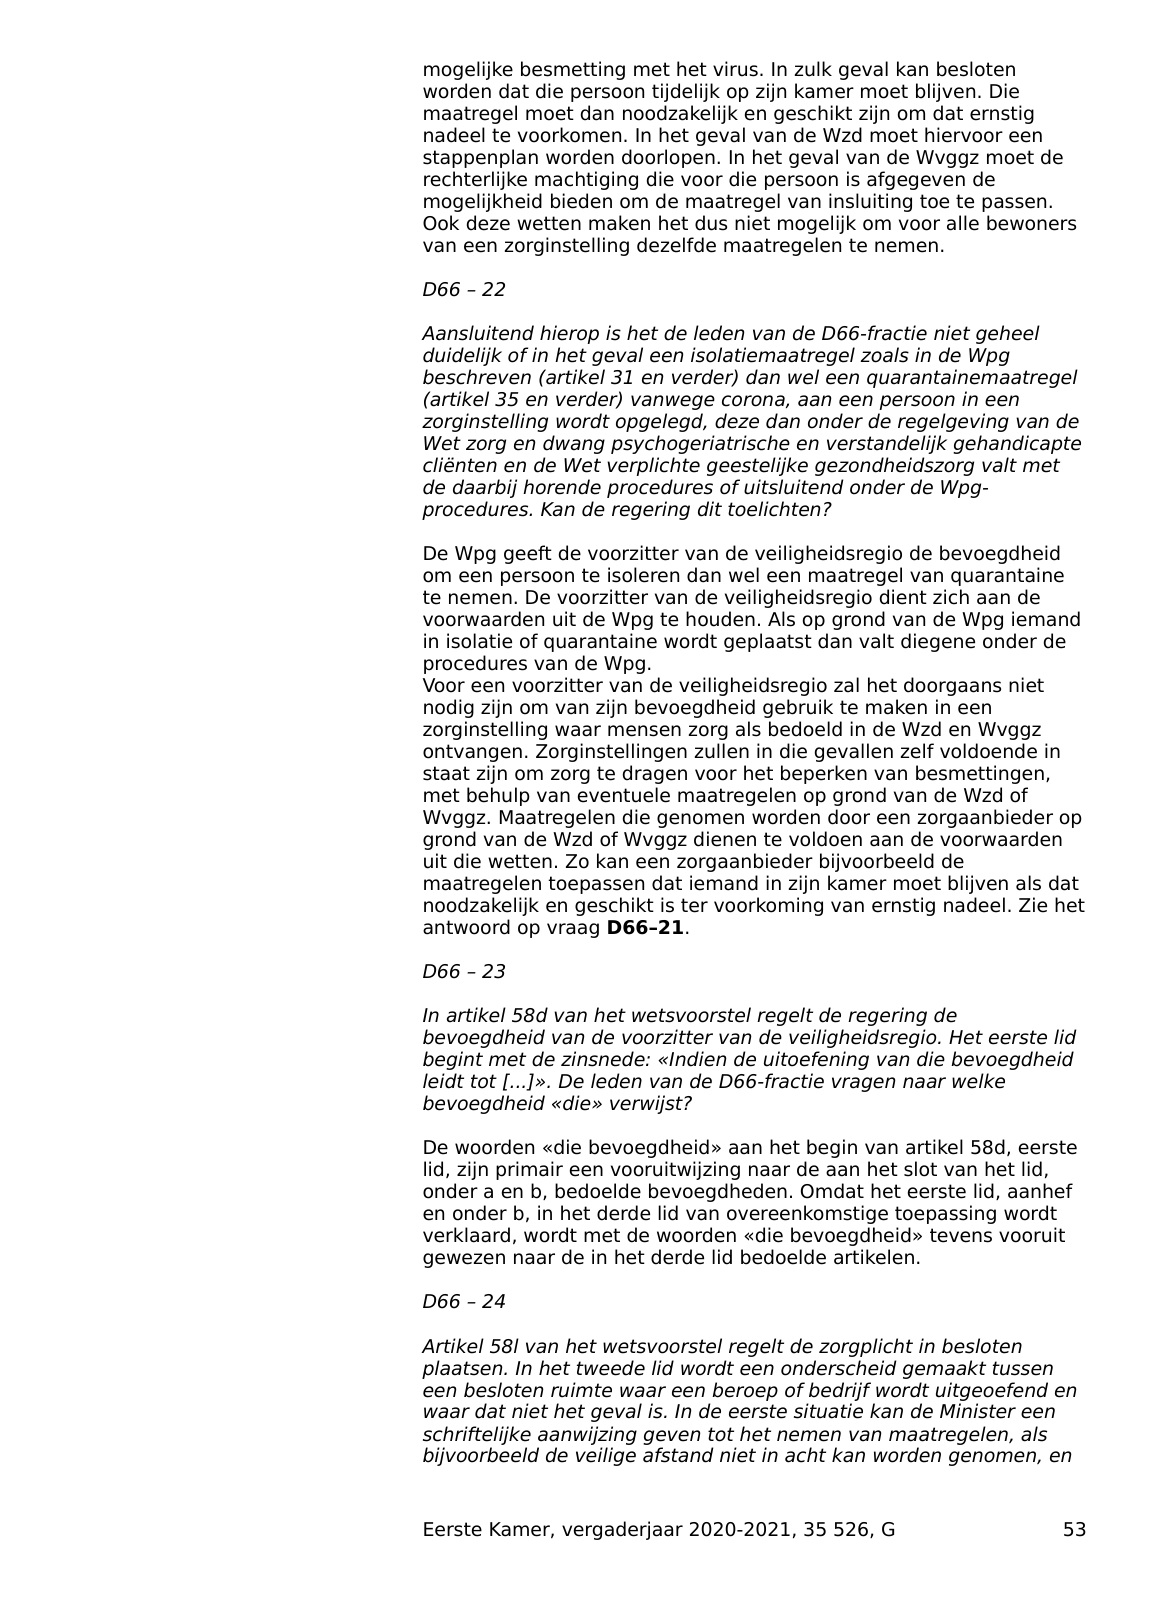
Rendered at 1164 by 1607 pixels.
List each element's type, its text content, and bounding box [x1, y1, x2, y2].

subtitle D66 – 22 [422, 279, 1087, 301]
text Voor een voorzitter van de veiligheidsregio zal het doorgaans niet nodig zijn om van zijn bevoegdheid gebruik te maken in een zorginstelling waar mensen zorg als bedoeld in de Wzd en Wvggz ontvangen. Zorginstellingen zullen in die gevallen zelf voldoende in staat zijn om zorg te dragen voor het beperken van besmettingen, met behulp van eventuele maatregelen op grond van de Wzd of Wvggz. Maatregelen die genomen worden door een zorgaanbieder op grond van de Wzd of Wvggz dienen te voldoen aan de voorwaarden uit die wetten. Zo kan een zorgaanbieder bijvoorbeeld de maatregelen toepassen dat iemand in zijn kamer moet blijven als dat noodzakelijk en geschikt is ter voorkoming van ernstig nadeel. Zie het antwoord op vraag D66–21. [422, 675, 1087, 939]
text In artikel 58d van het wetsvoorstel regelt de regering de bevoegdheid van de voorzitter van de veiligheidsregio. Het eerste lid begint met de zinsnede: «Indien de uitoefening van die bevoegdheid leidt tot [...]». De leden van de D66-fractie vragen naar welke bevoegdheid «die» verwijst? [422, 1005, 1087, 1115]
subtitle D66 – 24 [422, 1291, 1087, 1313]
subtitle D66 – 23 [422, 961, 1087, 983]
text mogelijke besmetting met het virus. In zulk geval kan besloten worden dat die persoon tijdelijk op zijn kamer moet blijven. Die maatregel moet dan noodzakelijk en geschikt zijn om dat ernstig nadeel te voorkomen. In het geval van de Wzd moet hiervoor een stappenplan worden doorlopen. In het geval van de Wvggz moet de rechterlijke machtiging die voor die persoon is afgegeven de mogelijkheid bieden om de maatregel van insluiting toe te passen. Ook deze wetten maken het dus niet mogelijk om voor alle bewoners van een zorginstelling dezelfde maatregelen te nemen. [422, 59, 1087, 257]
text De Wpg geeft de voorzitter van de veiligheidsregio de bevoegdheid om een persoon te isoleren dan wel een maatregel van quarantaine te nemen. De voorzitter van de veiligheidsregio dient zich aan de voorwaarden uit de Wpg te houden. Als op grond van de Wpg iemand in isolatie of quarantaine wordt geplaatst dan valt diegene onder de procedures van de Wpg. [422, 543, 1087, 675]
text Artikel 58l van het wetsvoorstel regelt de zorgplicht in besloten plaatsen. In het tweede lid wordt een onderscheid gemaakt tussen een besloten ruimte waar een beroep of bedrijf wordt uitgeoefend en waar dat niet het geval is. In de eerste situatie kan de Minister een schriftelijke aanwijzing geven tot het nemen van maatregelen, als bijvoorbeeld de veilige afstand niet in acht kan worden genomen, en [422, 1336, 1087, 1467]
text De woorden «die bevoegdheid» aan het begin van artikel 58d, eerste lid, zijn primair een vooruitwijzing naar de aan het slot van het lid, onder a en b, bedoelde bevoegdheden. Omdat het eerste lid, aanhef en onder b, in het derde lid van overeenkomstige toepassing wordt verklaard, wordt met de woorden «die bevoegdheid» tevens vooruit gewezen naar de in het derde lid bedoelde artikelen. [422, 1137, 1087, 1269]
text Aansluitend hierop is het de leden van de D66-fractie niet geheel duidelijk of in het geval een isolatiemaatregel zoals in de Wpg beschreven (artikel 31 en verder) dan wel een quarantainemaatregel (artikel 35 en verder) vanwege corona, aan een persoon in een zorginstelling wordt opgelegd, deze dan onder de regelgeving van de Wet zorg en dwang psychogeriatrische en verstandelijk gehandicapte cliënten en de Wet verplichte geestelijke gezondheidszorg valt met de daarbij horende procedures of uitsluitend onder de Wpg-procedures. Kan de regering dit toelichten? [422, 323, 1087, 521]
